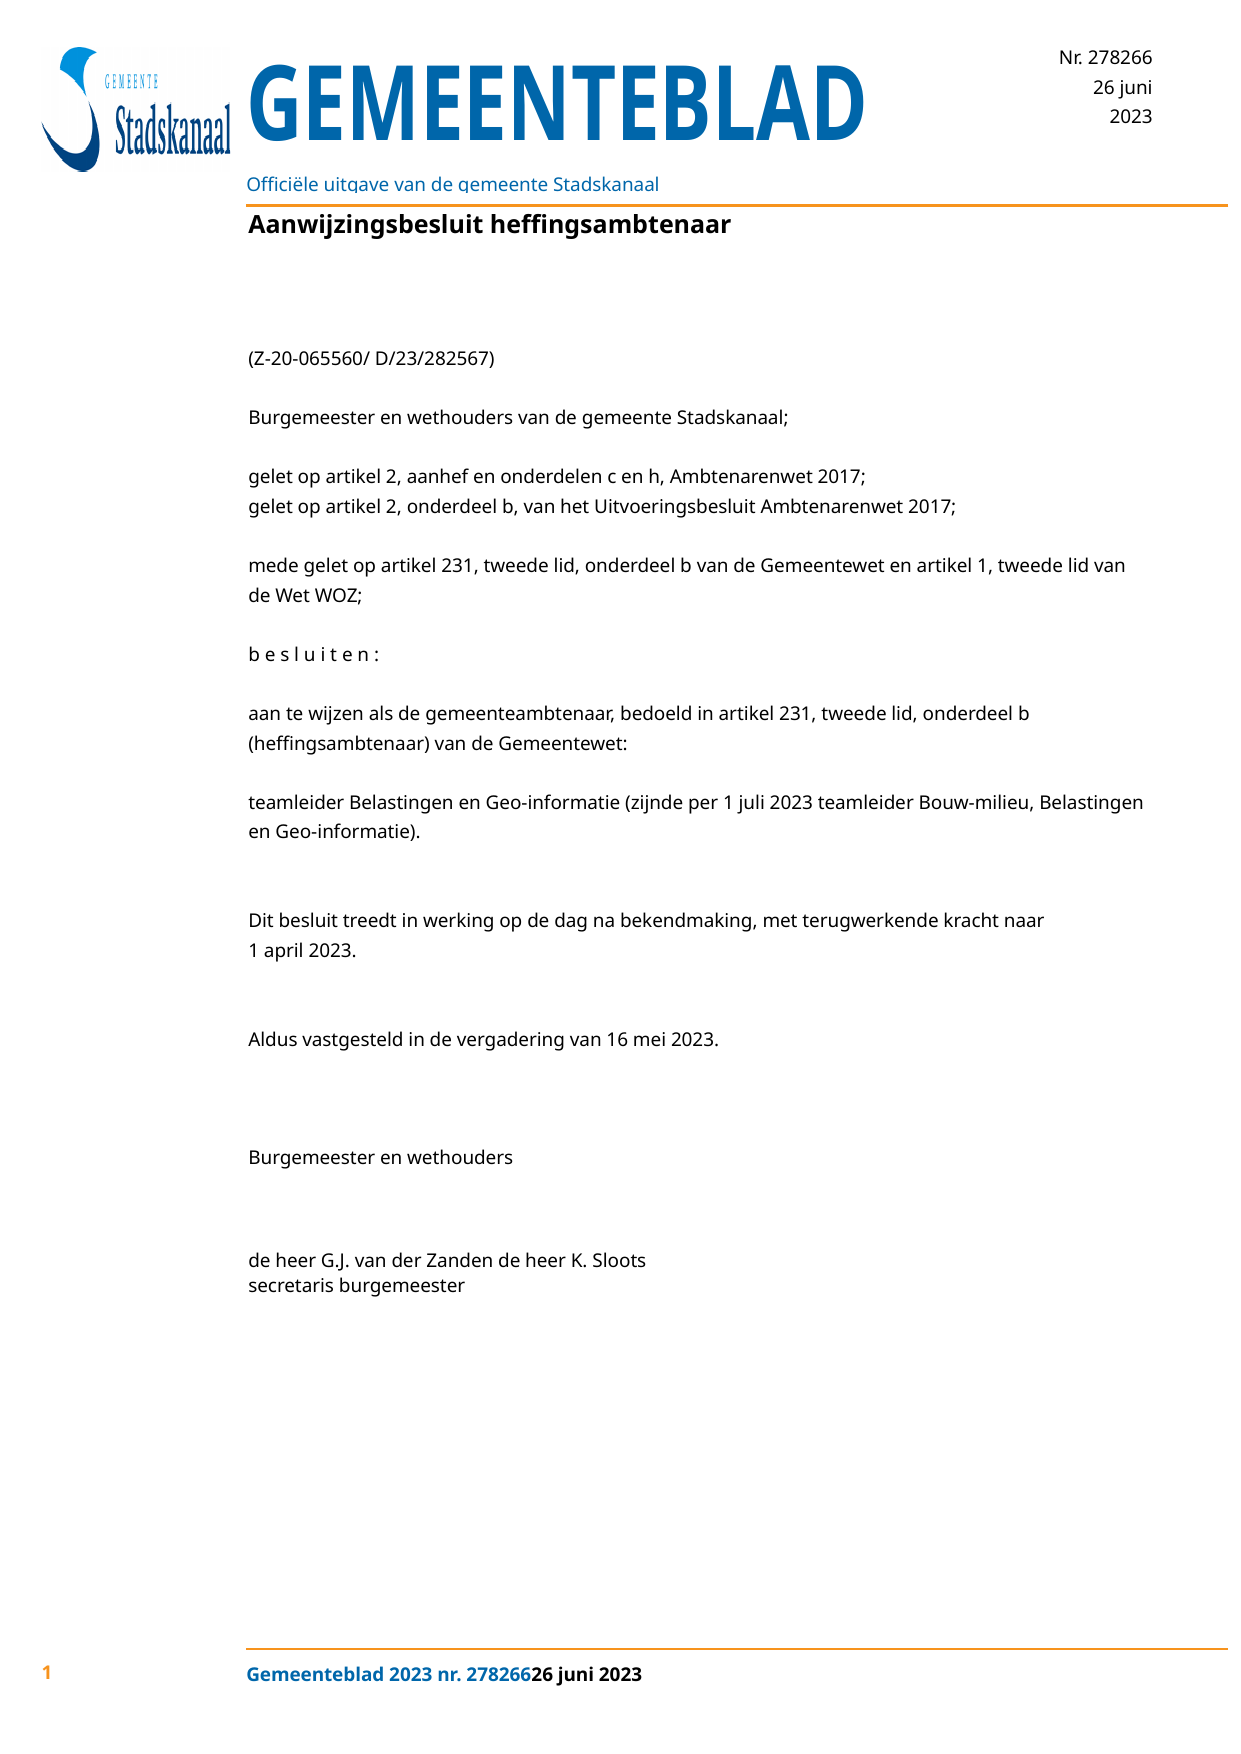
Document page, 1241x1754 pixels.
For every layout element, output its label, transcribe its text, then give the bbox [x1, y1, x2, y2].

text b e s l u i t e n : [248, 641, 1152, 667]
text teamleider Belastingen en Geo-informatie (zijnde per 1 juli 2023 teamleider Bouw-milieu, Belastingen en Geo-informatie). [248, 789, 1152, 844]
text de heer G.J. van der Zanden de heer K. Sloots [248, 1247, 1152, 1273]
text Burgemeester en wethouders van de gemeente Stadskanaal; [248, 404, 1152, 430]
text secretaris burgemeester [248, 1273, 1152, 1298]
picture [41, 47, 231, 172]
text aan te wijzen als de gemeenteambtenaar, bedoeld in artikel 231, tweede lid, onderdeel b (heffingsambtenaar) van de Gemeentewet: [248, 700, 1152, 756]
text Aldus vastgesteld in de vergadering van 16 mei 2023. [248, 1026, 1152, 1051]
text (Z-20-065560/ D/23/282567) [248, 345, 1152, 371]
text 1 april 2023. [248, 937, 1152, 963]
text Aanwijzingsbesluit heffingsambtenaar [248, 207, 1152, 241]
text gelet op artikel 2, aanhef en onderdelen c en h, Ambtenarenwet 2017; [248, 464, 1152, 489]
text Dit besluit treedt in werking op de dag na bekendmaking, met terugwerkende kracht naar [248, 907, 1152, 933]
text gelet op artikel 2, onderdeel b, van het Uitvoeringsbesluit Ambtenarenwet 2017; [248, 493, 1152, 519]
text Burgemeester en wethouders [248, 1144, 1152, 1170]
text mede gelet op artikel 231, tweede lid, onderdeel b van de Gemeentewet en artikel 1, tweede lid van de Wet WOZ; [248, 552, 1152, 608]
